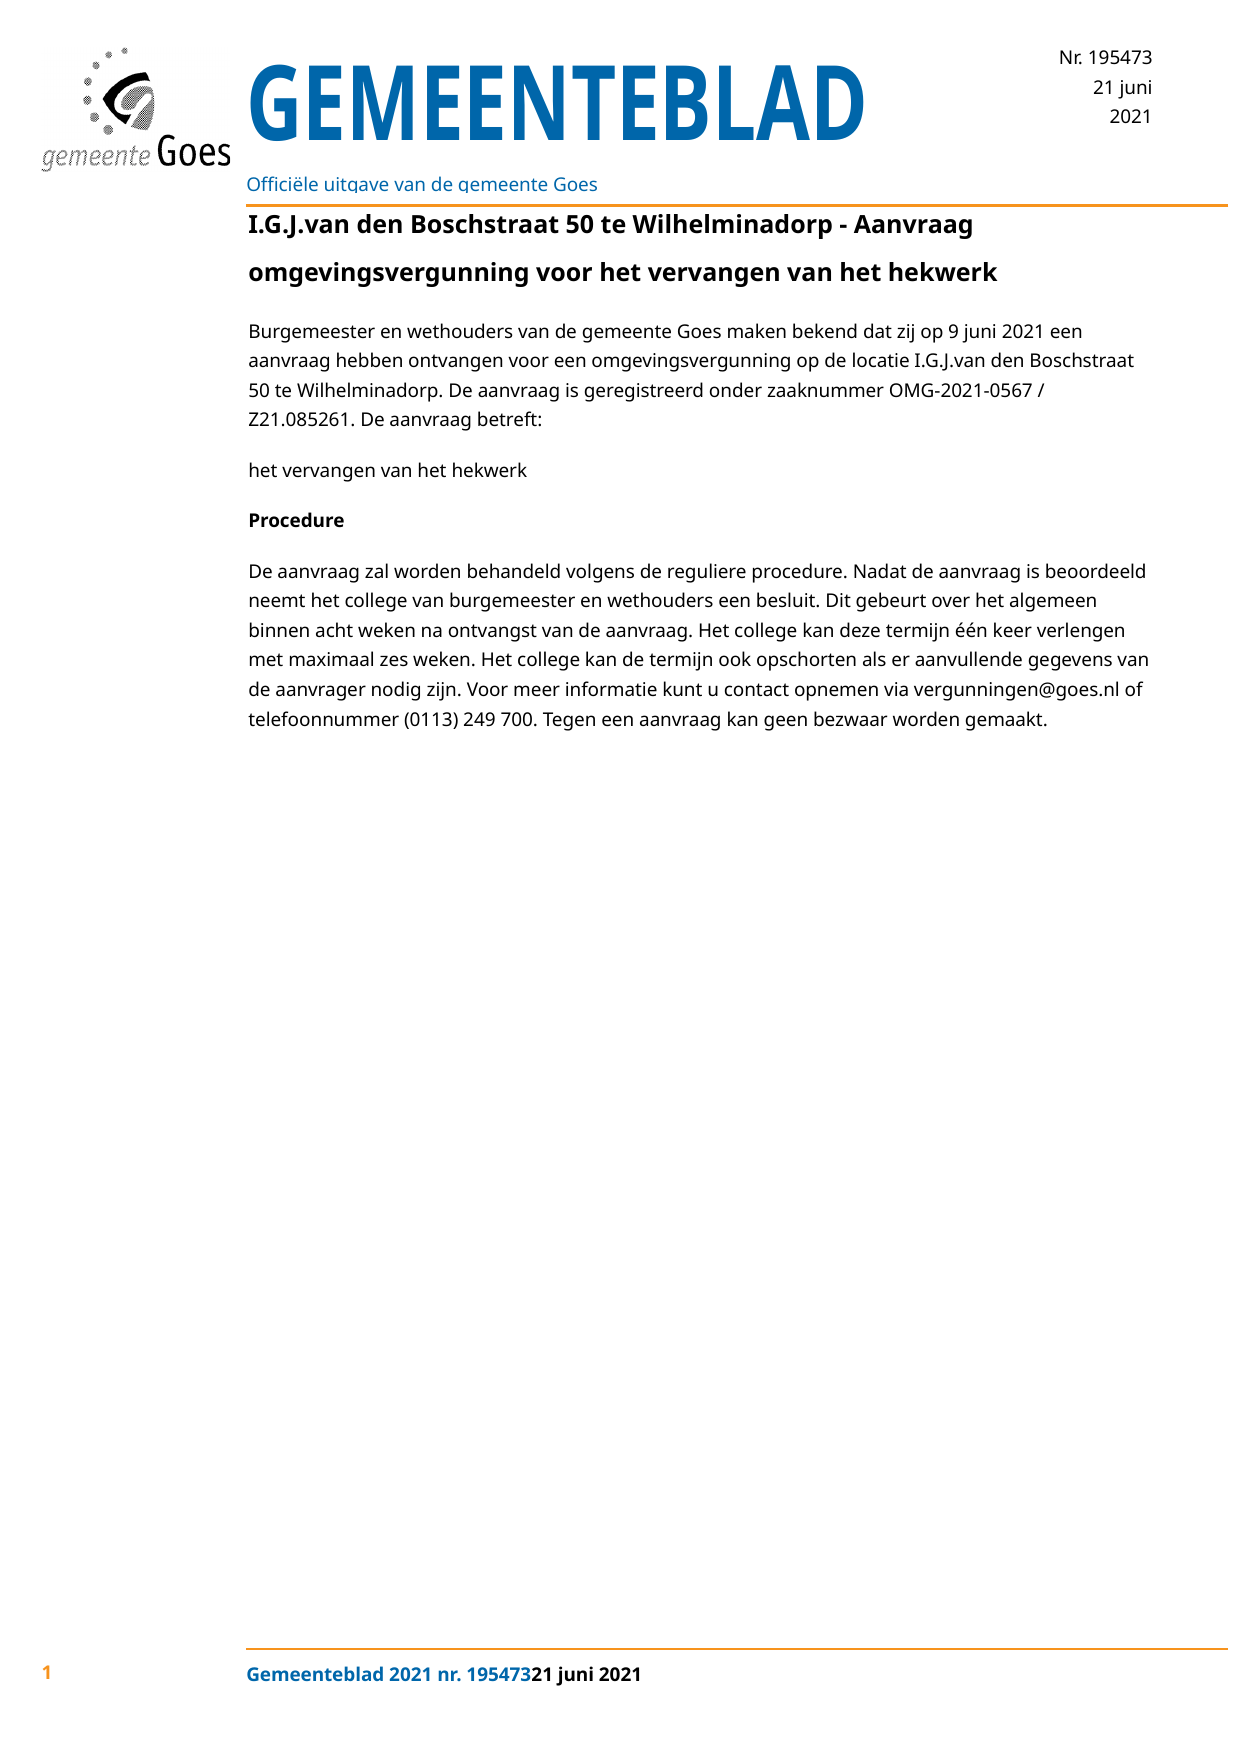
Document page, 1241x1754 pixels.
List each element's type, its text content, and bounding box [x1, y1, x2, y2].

text Procedure [248, 507, 1152, 533]
text het vervangen van het hekwerk [248, 457, 1152, 483]
text Burgemeester en wethouders van de gemeente Goes maken bekend dat zij op 9 juni 2021 een aanvraag hebben ontvangen voor een omgevingsvergunning op de locatie I.G.J.van den Boschstraat 50 te Wilhelminadorp. De aanvraag is geregistreerd onder zaaknummer OMG-2021-0567 / Z21.085261. De aanvraag betreft: [248, 318, 1152, 432]
text De aanvraag zal worden behandeld volgens de reguliere procedure. Nadat de aanvraag is beoordeeld neemt het college van burgemeester en wethouders een besluit. Dit gebeurt over het algemeen binnen acht weken na ontvangst van de aanvraag. Het college kan deze termijn één keer verlengen met maximaal zes weken. Het college kan de termijn ook opschorten als er aanvullende gegevens van de aanvrager nodig zijn. Voor meer informatie kunt u contact opnemen via vergunningen@goes.nl of telefoonnummer (0113) 249 700. Tegen een aanvraag kan geen bezwaar worden gemaakt. [248, 558, 1152, 732]
picture [41, 47, 231, 172]
text I.G.J.van den Boschstraat 50 te Wilhelminadorp - Aanvraag omgevingsvergunning voor het vervangen van het hekwerk [248, 207, 1152, 288]
